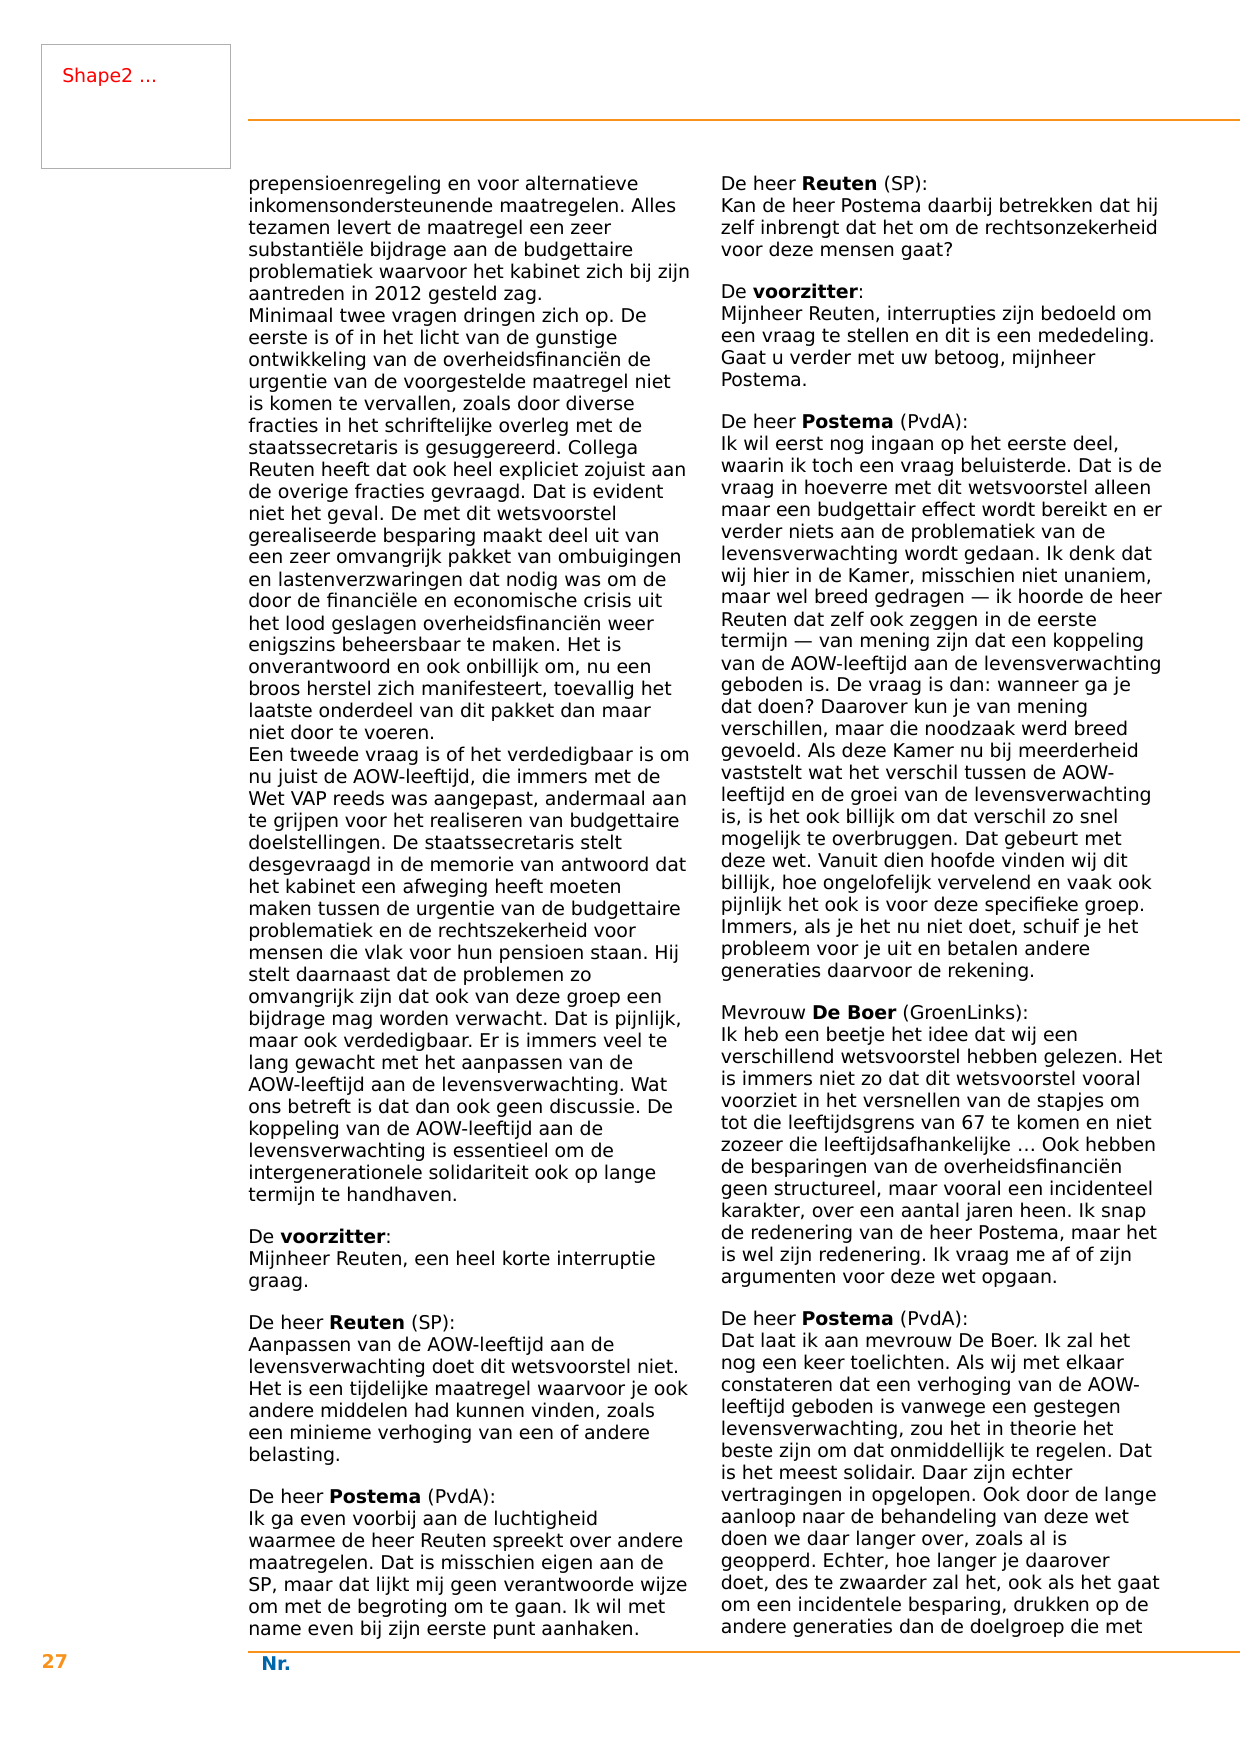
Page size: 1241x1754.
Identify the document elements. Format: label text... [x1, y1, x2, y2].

text Kan de heer Postema daarbij betrekken dat hij zelf inbrengt dat het om de rechtsonzekerheid voor deze mensen gaat? [721, 195, 1163, 261]
text prepensioenregeling en voor alternatieve inkomensondersteunende maatregelen. Alles tezamen levert de maatregel een zeer substantiële bijdrage aan de budgettaire problematiek waarvoor het kabinet zich bij zijn aantreden in 2012 gesteld zag. [248, 173, 691, 305]
text Ik ga even voorbij aan de luchtigheid waarmee de heer Reuten spreekt over andere maatregelen. Dat is misschien eigen aan de SP, maar dat lijkt mij geen verantwoorde wijze om met de begroting om te gaan. Ik wil met name even bij zijn eerste punt aanhaken. [248, 1508, 691, 1639]
text De heer Postema (PvdA): [721, 1308, 1163, 1330]
text De heer Reuten (SP): [248, 1312, 691, 1334]
text Ik wil eerst nog ingaan op het eerste deel, waarin ik toch een vraag beluisterde. Dat is de vraag in hoeverre met dit wetsvoorstel alleen maar een budgettair effect wordt bereikt en er verder niets aan de problematiek van de levensverwachting wordt gedaan. Ik denk dat wij hier in de Kamer, misschien niet unaniem, maar wel breed gedragen — ik hoorde de heer Reuten dat zelf ook zeggen in de eerste termijn — van mening zijn dat een koppeling van de AOW-leeftijd aan de levensverwachting geboden is. De vraag is dan: wanneer ga je dat doen? Daarover kun je van mening verschillen, maar die noodzaak werd breed gevoeld. Als deze Kamer nu bij meerderheid vaststelt wat het verschil tussen de AOW-leeftijd en de groei van de levensverwachting is, is het ook billijk om dat verschil zo snel mogelijk te overbruggen. Dat gebeurt met deze wet. Vanuit dien hoofde vinden wij dit billijk, hoe ongelofelijk vervelend en vaak ook pijnlijk het ook is voor deze specifieke groep. Immers, als je het nu niet doet, schuif je het probleem voor je uit en betalen andere generaties daarvoor de rekening. [721, 433, 1163, 982]
text Mijnheer Reuten, interrupties zijn bedoeld om een vraag te stellen en dit is een mededeling. Gaat u verder met uw betoog, mijnheer Postema. [721, 303, 1163, 391]
text Een tweede vraag is of het verdedigbaar is om nu juist de AOW-leeftijd, die immers met de Wet VAP reeds was aangepast, andermaal aan te grijpen voor het realiseren van budgettaire doelstellingen. De staatssecretaris stelt desgevraagd in de memorie van antwoord dat het kabinet een afweging heeft moeten maken tussen de urgentie van de budgettaire problematiek en de rechtszekerheid voor mensen die vlak voor hun pensioen staan. Hij stelt daarnaast dat de problemen zo omvangrijk zijn dat ook van deze groep een bijdrage mag worden verwacht. Dat is pijnlijk, maar ook verdedigbaar. Er is immers veel te lang gewacht met het aanpassen van de AOW-leeftijd aan de levensverwachting. Wat ons betreft is dat dan ook geen discussie. De koppeling van de AOW-leeftijd aan de levensverwachting is essentieel om de intergenerationele solidariteit ook op lange termijn te handhaven. [248, 744, 691, 1206]
text De heer Postema (PvdA): [248, 1486, 691, 1508]
text Dat laat ik aan mevrouw De Boer. Ik zal het nog een keer toelichten. Als wij met elkaar constateren dat een verhoging van de AOW-leeftijd geboden is vanwege een gestegen levensverwachting, zou het in theorie het beste zijn om dat onmiddellijk te regelen. Dat is het meest solidair. Daar zijn echter vertragingen in opgelopen. Ook door de lange aanloop naar de behandeling van deze wet doen we daar langer over, zoals al is geopperd. Echter, hoe langer je daarover doet, des te zwaarder zal het, ook als het gaat om een incidentele besparing, drukken op de andere generaties dan de doelgroep die met [721, 1330, 1163, 1637]
text De voorzitter: [248, 1226, 691, 1248]
text Minimaal twee vragen dringen zich op. De eerste is of in het licht van de gunstige ontwikkeling van de overheidsfinanciën de urgentie van de voorgestelde maatregel niet is komen te vervallen, zoals door diverse fracties in het schriftelijke overleg met de staatssecretaris is gesuggereerd. Collega Reuten heeft dat ook heel expliciet zojuist aan de overige fracties gevraagd. Dat is evident niet het geval. De met dit wetsvoorstel gerealiseerde besparing maakt deel uit van een zeer omvangrijk pakket van ombuigingen en lastenverzwaringen dat nodig was om de door de financiële en economische crisis uit het lood geslagen overheidsfinanciën weer enigszins beheersbaar te maken. Het is onverantwoord en ook onbillijk om, nu een broos herstel zich manifesteert, toevallig het laatste onderdeel van dit pakket dan maar niet door te voeren. [248, 305, 691, 744]
text Mijnheer Reuten, een heel korte interruptie graag. [248, 1248, 691, 1292]
text De heer Reuten (SP): [721, 173, 1163, 195]
text Mevrouw De Boer (GroenLinks): [721, 1002, 1163, 1024]
text Ik heb een beetje het idee dat wij een verschillend wetsvoorstel hebben gelezen. Het is immers niet zo dat dit wetsvoorstel vooral voorziet in het versnellen van de stapjes om tot die leeftijdsgrens van 67 te komen en niet zozeer die leeftijdsafhankelijke … Ook hebben de besparingen van de overheidsfinanciën geen structureel, maar vooral een incidenteel karakter, over een aantal jaren heen. Ik snap de redenering van de heer Postema, maar het is wel zijn redenering. Ik vraag me af of zijn argumenten voor deze wet opgaan. [721, 1024, 1163, 1288]
text Aanpassen van de AOW-leeftijd aan de levensverwachting doet dit wetsvoorstel niet. Het is een tijdelijke maatregel waarvoor je ook andere middelen had kunnen vinden, zoals een minieme verhoging van een of andere belasting. [248, 1334, 691, 1466]
text De voorzitter: [721, 281, 1163, 303]
text De heer Postema (PvdA): [721, 411, 1163, 433]
